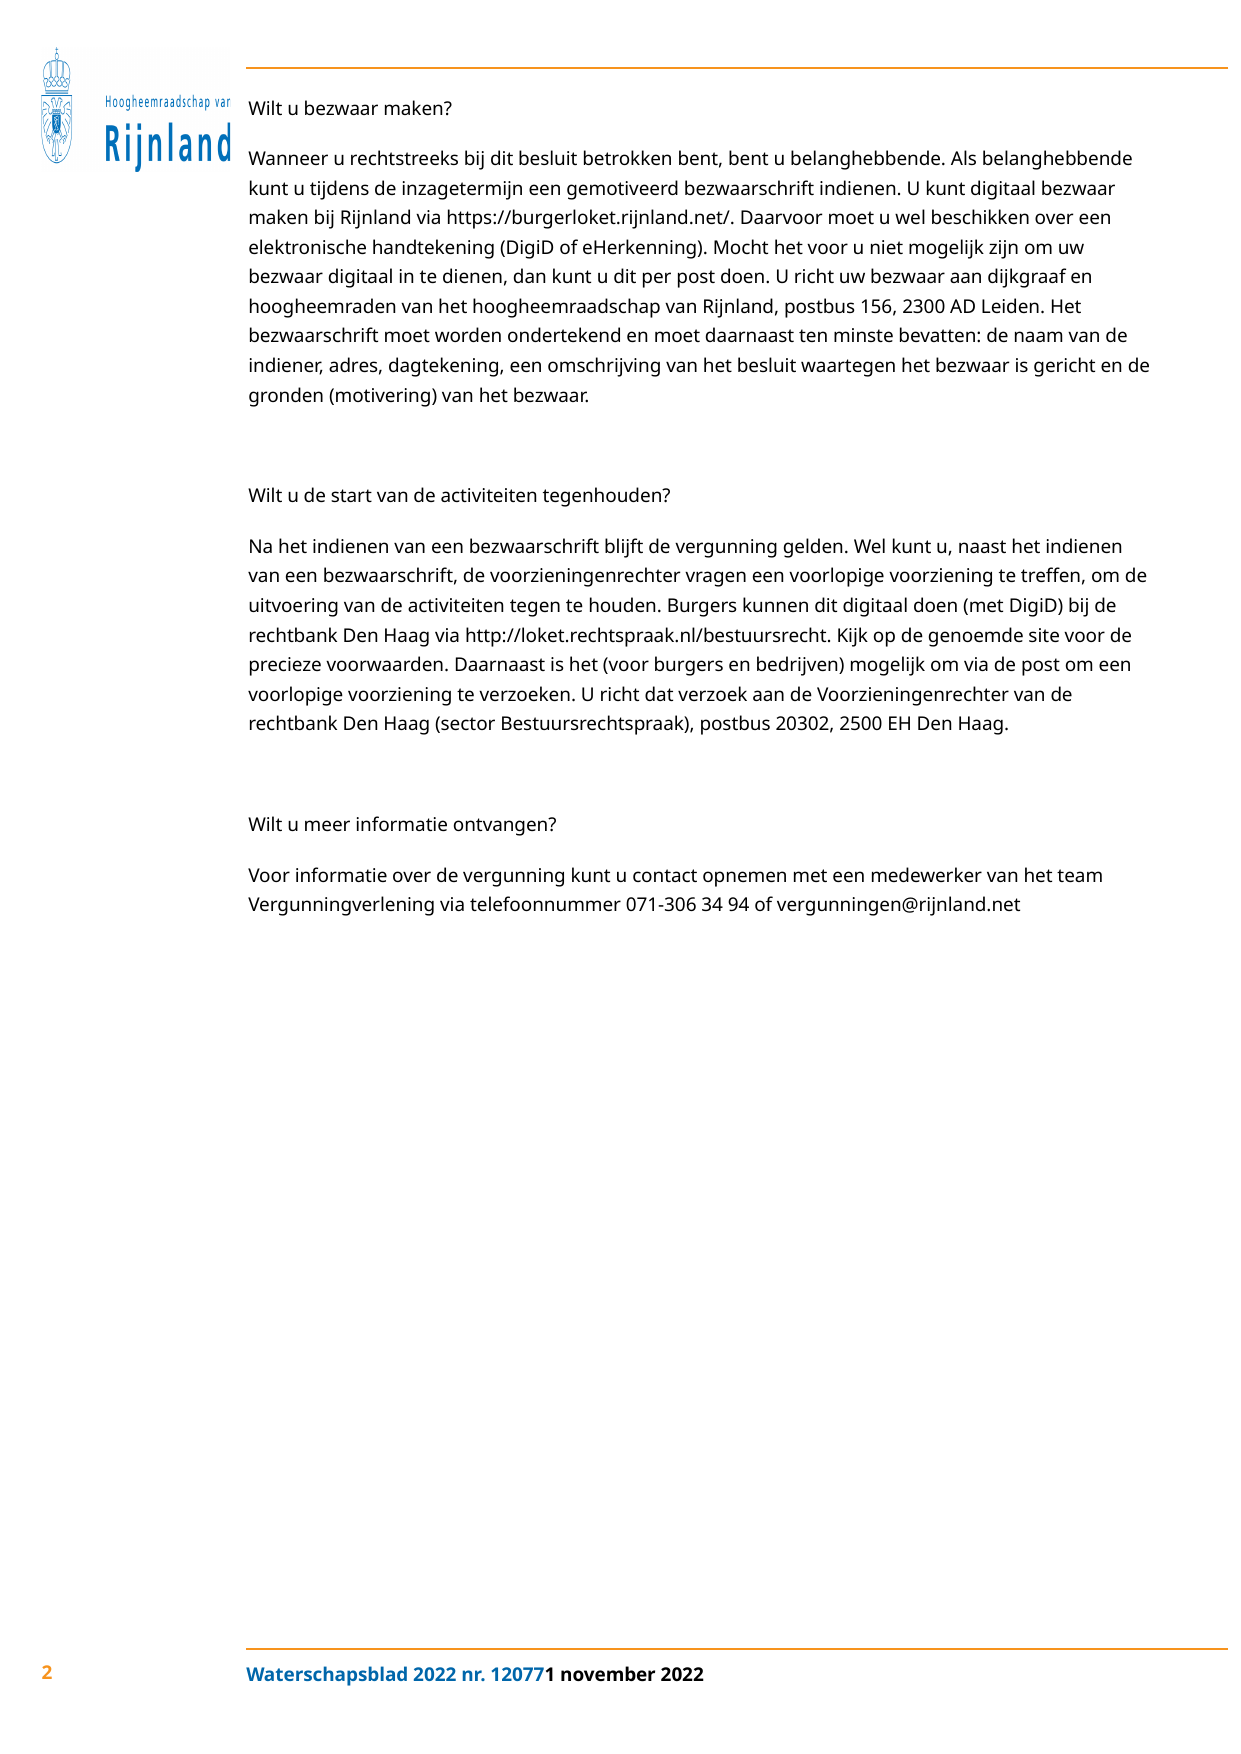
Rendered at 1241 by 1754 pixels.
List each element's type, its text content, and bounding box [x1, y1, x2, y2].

text Voor informatie over de vergunning kunt u contact opnemen met een medewerker van het team Vergunningverlening via telefoonnummer 071-306 34 94 of vergunningen@rijnland.net [248, 862, 1152, 917]
text Wanneer u rechtstreeks bij dit besluit betrokken bent, bent u belanghebbende. Als belanghebbende kunt u tijdens de inzagetermijn een gemotiveerd bezwaarschrift indienen. U kunt digitaal bezwaar maken bij Rijnland via https://burgerloket.rijnland.net/. Daarvoor moet u wel beschikken over een elektronische handtekening (DigiD of eHerkenning). Mocht het voor u niet mogelijk zijn om uw bezwaar digitaal in te dienen, dan kunt u dit per post doen. U richt uw bezwaar aan dijkgraaf en hoogheemraden van het hoogheemraadschap van Rijnland, postbus 156, 2300 AD Leiden. Het bezwaarschrift moet worden ondertekend en moet daarnaast ten minste bevatten: de naam van de indiener, adres, dagtekening, een omschrijving van het besluit waartegen het bezwaar is gericht en de gronden (motivering) van het bezwaar. [248, 145, 1152, 408]
picture [41, 47, 231, 172]
text Wilt u meer informatie ontvangen? [248, 811, 1152, 837]
text Wilt u de start van de activiteiten tegenhouden? [248, 483, 1152, 508]
text Wilt u bezwaar maken? [248, 95, 1152, 121]
text Na het indienen van een bezwaarschrift blijft de vergunning gelden. Wel kunt u, naast het indienen van een bezwaarschrift, de voorzieningenrechter vragen een voorlopige voorziening te treffen, om de uitvoering van de activiteiten tegen te houden. Burgers kunnen dit digitaal doen (met DigiD) bij de rechtbank Den Haag via http://loket.rechtspraak.nl/bestuursrecht. Kijk op de genoemde site voor de precieze voorwaarden. Daarnaast is het (voor burgers en bedrijven) mogelijk om via de post om een voorlopige voorziening te verzoeken. U richt dat verzoek aan de Voorzieningenrechter van de rechtbank Den Haag (sector Bestuursrechtspraak), postbus 20302, 2500 EH Den Haag. [248, 533, 1152, 736]
